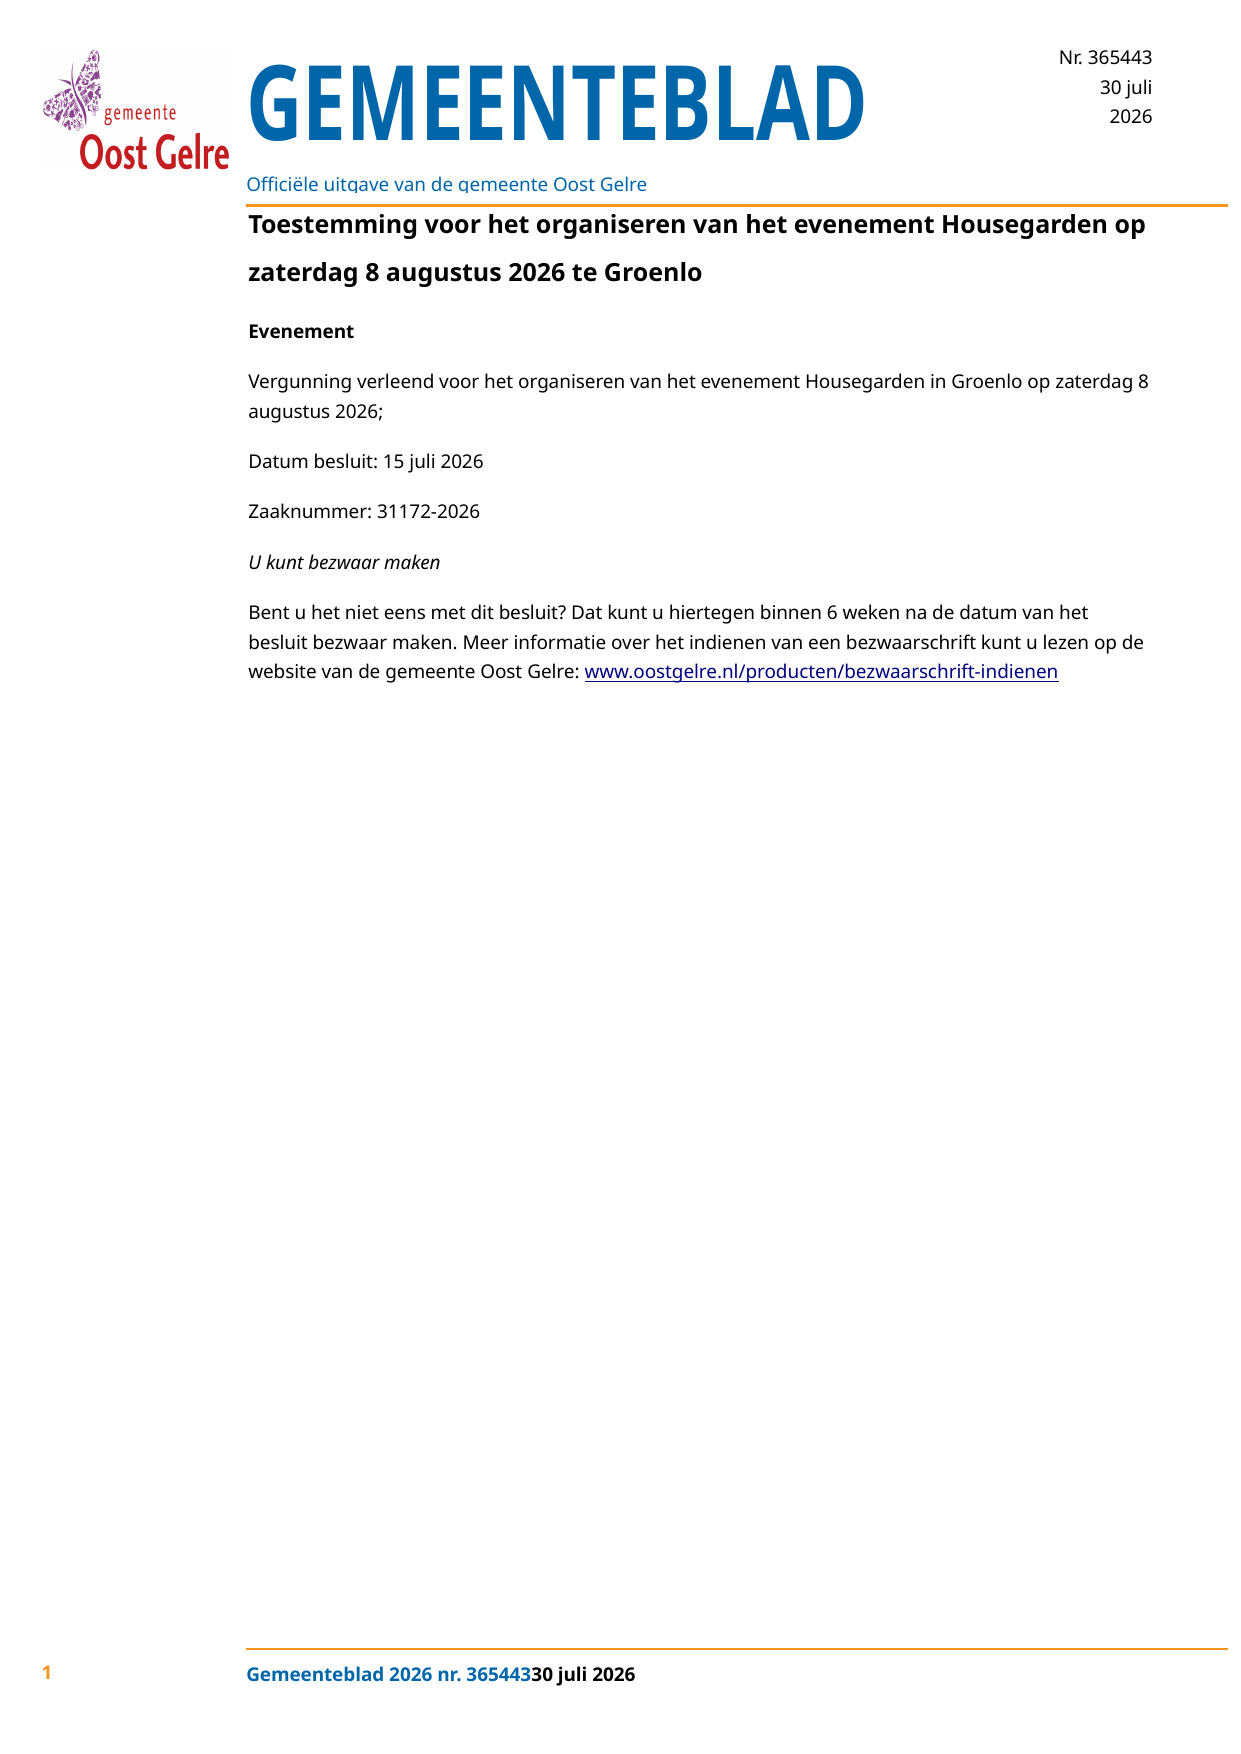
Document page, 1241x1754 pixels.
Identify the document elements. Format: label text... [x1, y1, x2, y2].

text Evenement [248, 318, 1152, 344]
text Zaaknummer: 31172-2026 [248, 499, 1152, 524]
text Vergunning verleend voor het organiseren van het evenement Housegarden in Groenlo op zaterdag 8 augustus 2026; [248, 368, 1152, 424]
text Bent u het niet eens met dit besluit? Dat kunt u hiertegen binnen 6 weken na de datum van het besluit bezwaar maken. Meer informatie over het indienen van een bezwaarschrift kunt u lezen op de website van de gemeente Oost Gelre: www.oostgelre.nl/producten/bezwaarschrift-indienen [248, 599, 1152, 684]
text Toestemming voor het organiseren van het evenement Housegarden op zaterdag 8 augustus 2026 te Groenlo [248, 207, 1152, 288]
text U kunt bezwaar maken [248, 549, 1152, 575]
picture [41, 47, 231, 172]
text Datum besluit: 15 juli 2026 [248, 448, 1152, 474]
